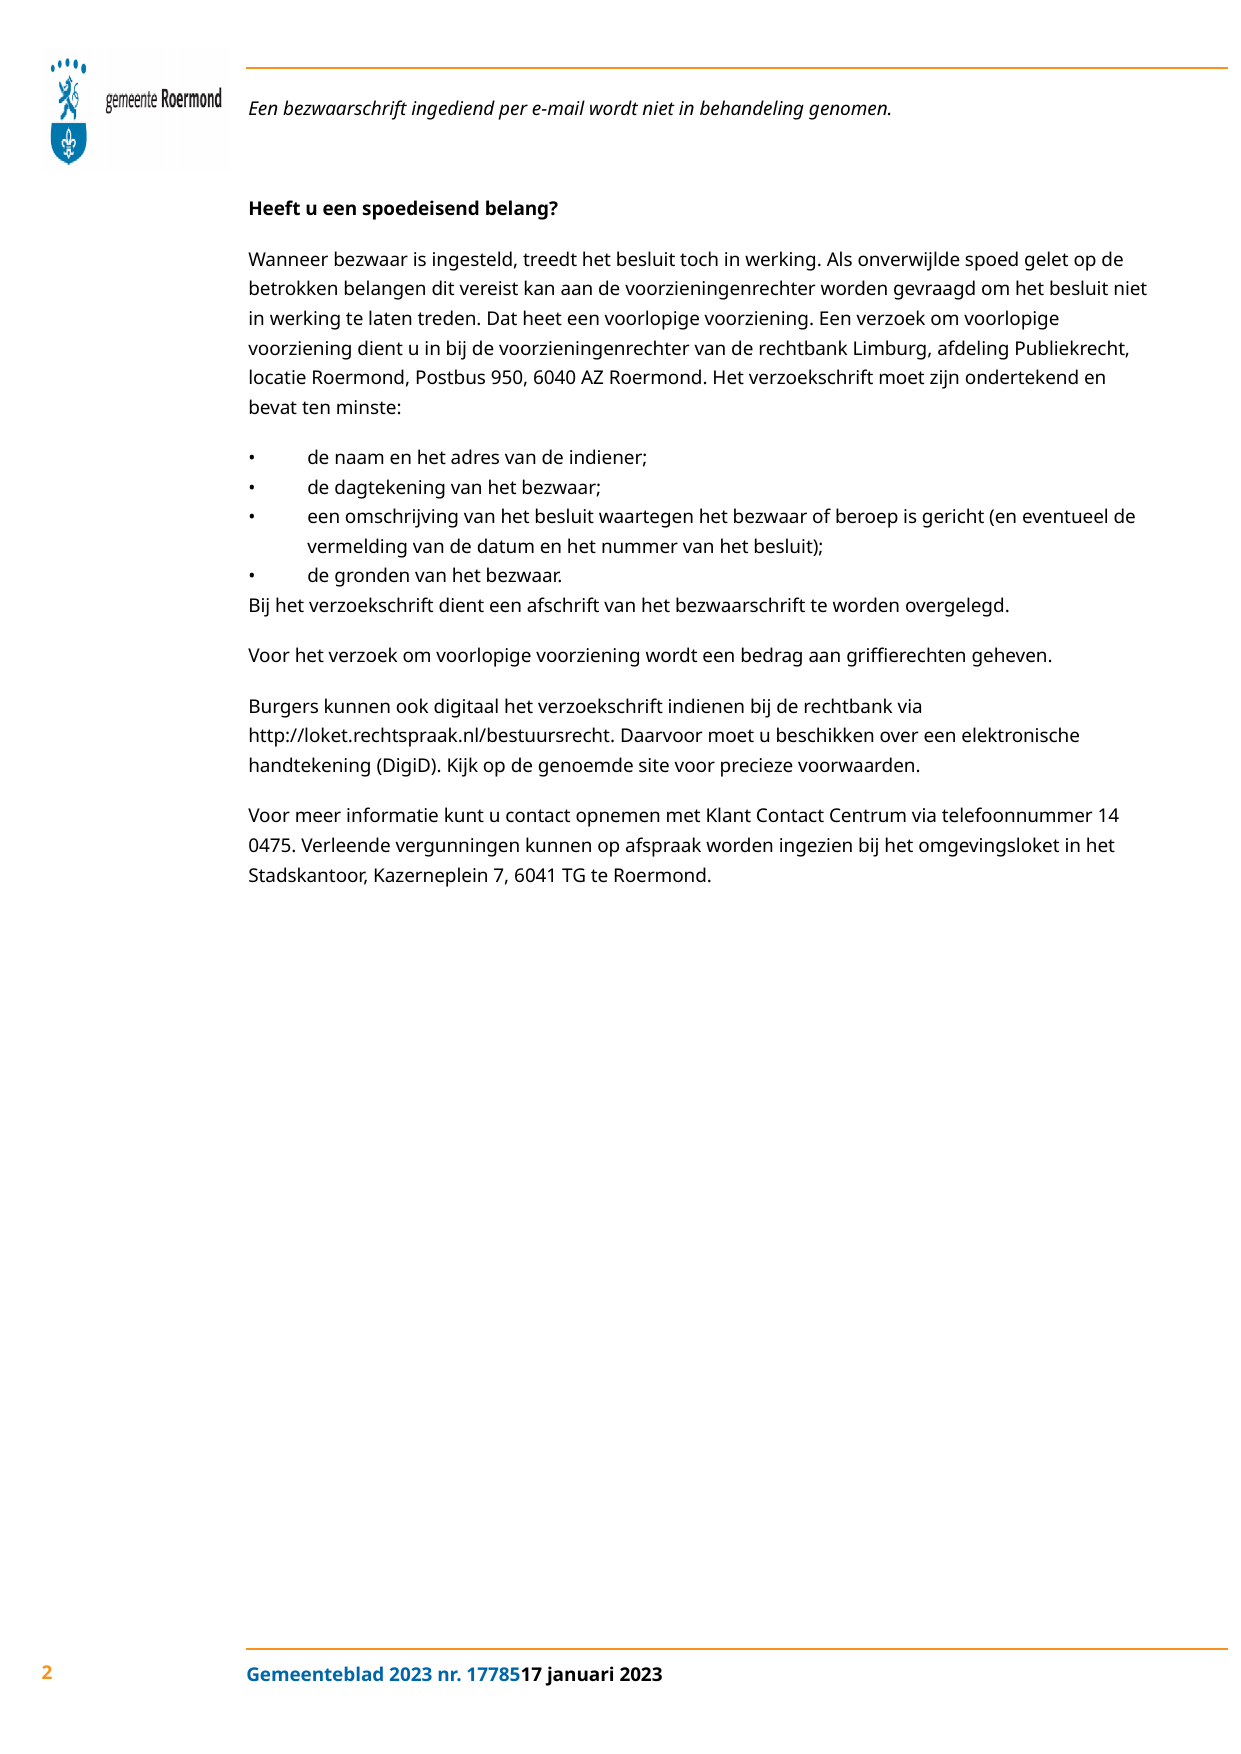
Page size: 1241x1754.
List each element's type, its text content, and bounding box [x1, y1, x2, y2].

text Voor meer informatie kunt u contact opnemen met Klant Contact Centrum via telefoonnummer 14 0475. Verleende vergunningen kunnen op afspraak worden ingezien bij het omgevingsloket in het Stadskantoor, Kazerneplein 7, 6041 TG te Roermond. [248, 803, 1152, 888]
text Wanneer bezwaar is ingesteld, treedt het besluit toch in werking. Als onverwijlde spoed gelet op de betrokken belangen dit vereist kan aan de voorzieningenrechter worden gevraagd om het besluit niet in werking te laten treden. Dat heet een voorlopige voorziening. Een verzoek om voorlopige voorziening dient u in bij de voorzieningenrechter van de rechtbank Limburg, afdeling Publiekrecht, locatie Roermond, Postbus 950, 6040 AZ Roermond. Het verzoekschrift moet zijn ondertekend en bevat ten minste: [248, 246, 1152, 420]
text Voor het verzoek om voorlopige voorziening wordt een bedrag aan griffierechten geheven. [248, 643, 1152, 668]
text Heeft u een spoedeisend belang? [248, 196, 1152, 221]
text Een bezwaarschrift ingediend per e-mail wordt niet in behandeling genomen. [248, 95, 1152, 121]
list de naam en het adres van de indiener; [248, 444, 1152, 470]
list een omschrijving van het besluit waartegen het bezwaar of beroep is gericht (en eventueel de vermelding van de datum en het nummer van het besluit); [248, 503, 1152, 559]
list de gronden van het bezwaar. [248, 563, 1152, 588]
picture [41, 47, 231, 172]
text Burgers kunnen ook digitaal het verzoekschrift indienen bij de rechtbank via http://loket.rechtspraak.nl/bestuursrecht. Daarvoor moet u beschikken over een elektronische handtekening (DigiD). Kijk op de genoemde site voor precieze voorwaarden. [248, 693, 1152, 778]
text Bij het verzoekschrift dient een afschrift van het bezwaarschrift te worden overgelegd. [248, 592, 1152, 618]
list de dagtekening van het bezwaar; [248, 474, 1152, 500]
